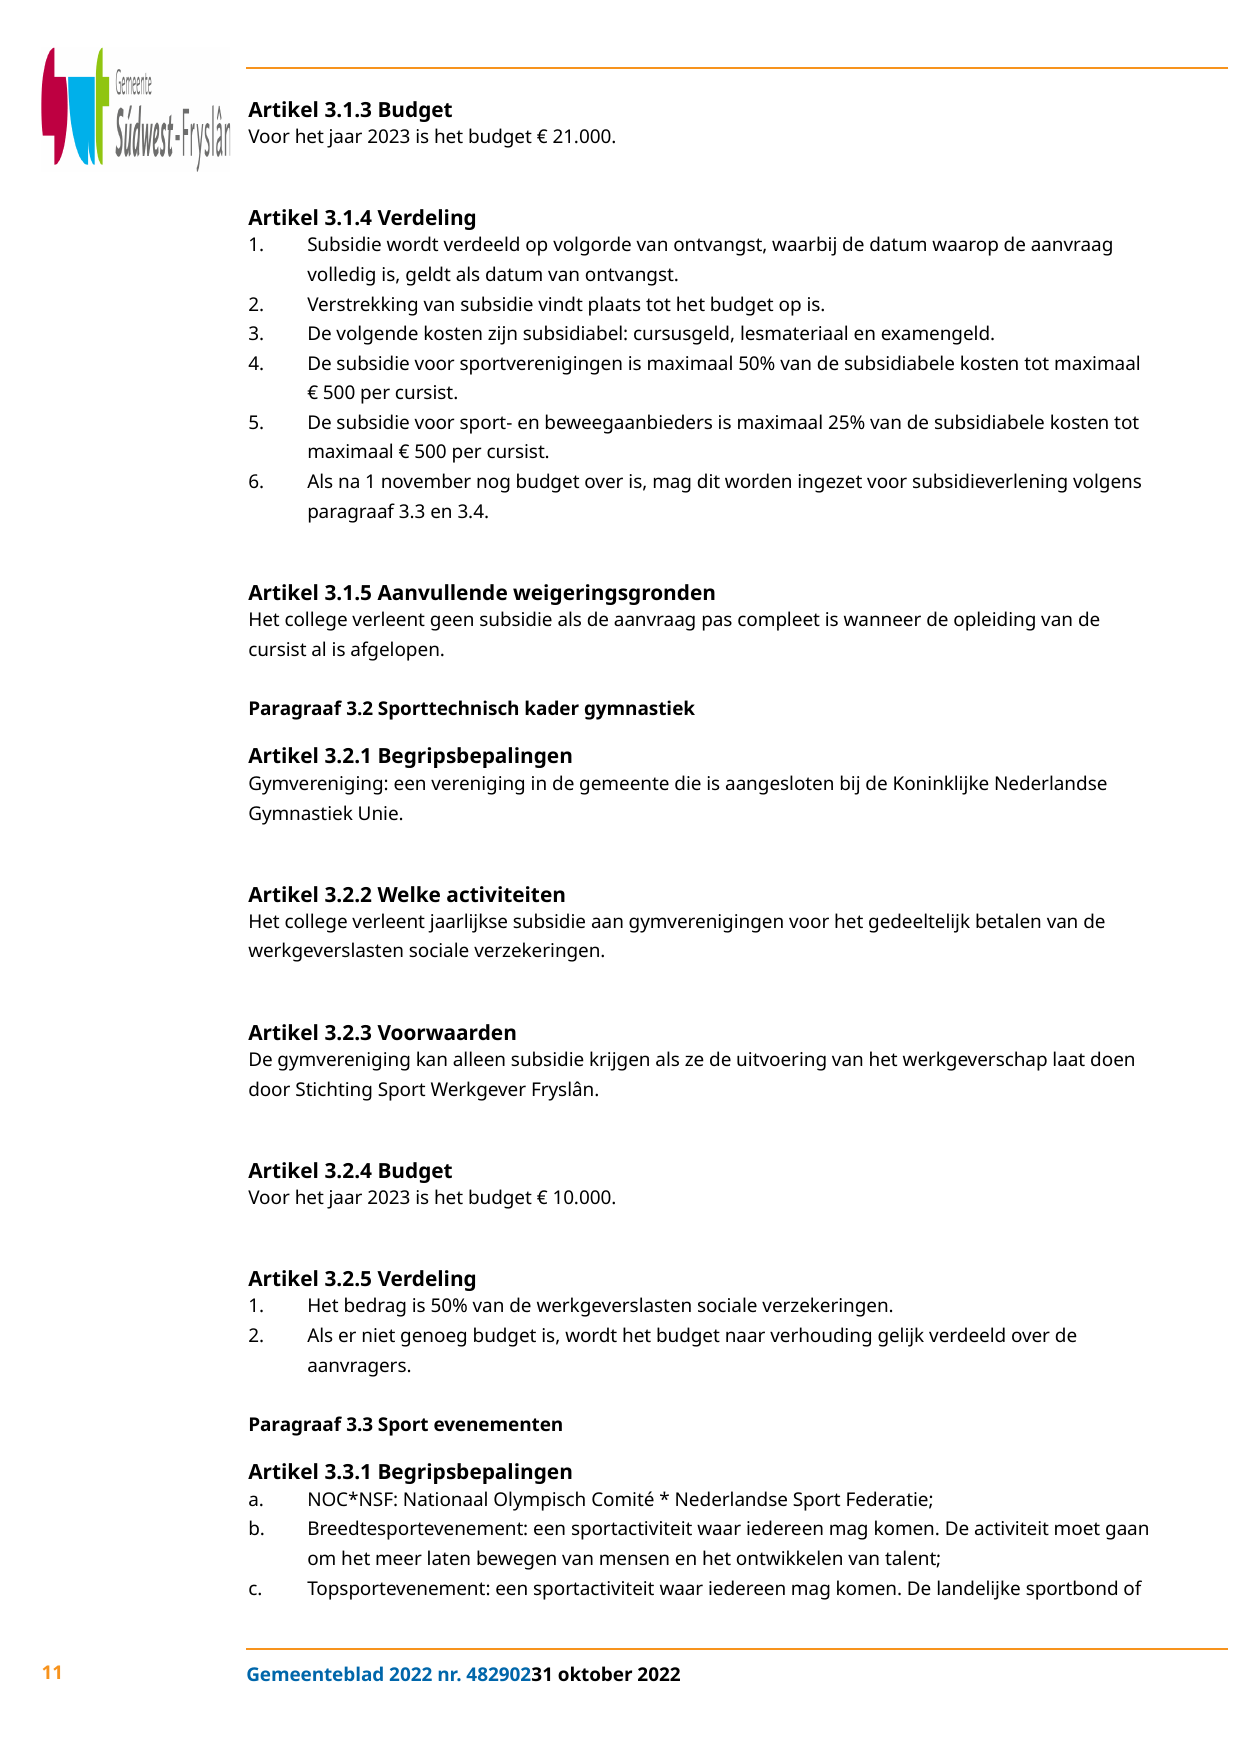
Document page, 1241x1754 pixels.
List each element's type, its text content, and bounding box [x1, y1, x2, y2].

text Paragraaf 3.2 Sporttechnisch kader gymnastiek [248, 695, 1152, 721]
list De subsidie voor sportverenigingen is maximaal 50% van de subsidiabele kosten tot maximaal € 500 per cursist. [248, 350, 1152, 405]
text Voor het jaar 2023 is het budget € 21.000. [248, 123, 1152, 149]
picture [41, 47, 231, 172]
text Artikel 3.2.3 Voorwaarden [248, 1018, 1152, 1046]
text Artikel 3.2.1 Begripsbepalingen [248, 742, 1152, 770]
text De gymvereniging kan alleen subsidie krijgen als ze de uitvoering van het werkgeverschap laat doen door Stichting Sport Werkgever Fryslân. [248, 1046, 1152, 1101]
list Subsidie wordt verdeeld op volgorde van ontvangst, waarbij de datum waarop de aanvraag volledig is, geldt als datum van ontvangst. [248, 232, 1152, 287]
text Het college verleent jaarlijkse subsidie aan gymverenigingen voor het gedeeltelijk betalen van de werkgeverslasten sociale verzekeringen. [248, 908, 1152, 963]
text Artikel 3.1.4 Verdeling [248, 203, 1152, 232]
text Het college verleent geen subsidie als de aanvraag pas compleet is wanneer de opleiding van de cursist al is afgelopen. [248, 606, 1152, 662]
list Als na 1 november nog budget over is, mag dit worden ingezet voor subsidieverlening volgens paragraaf 3.3 en 3.4. [248, 468, 1152, 524]
list Het bedrag is 50% van de werkgeverslasten sociale verzekeringen. [248, 1293, 1152, 1318]
list Verstrekking van subsidie vindt plaats tot het budget op is. [248, 291, 1152, 317]
list De subsidie voor sport- en beweegaanbieders is maximaal 25% van de subsidiabele kosten tot maximaal € 500 per cursist. [248, 409, 1152, 464]
text Artikel 3.2.2 Welke activiteiten [248, 880, 1152, 908]
list Als er niet genoeg budget is, wordt het budget naar verhouding gelijk verdeeld over de aanvragers. [248, 1322, 1152, 1377]
text Gymvereniging: een vereniging in de gemeente die is aangesloten bij de Koninklijke Nederlandse Gymnastiek Unie. [248, 770, 1152, 825]
text Artikel 3.3.1 Begripsbepalingen [248, 1457, 1152, 1486]
text Voor het jaar 2023 is het budget € 10.000. [248, 1184, 1152, 1210]
text Artikel 3.1.5 Aanvullende weigeringsgronden [248, 578, 1152, 606]
list Breedtesportevenement: een sportactiviteit waar iedereen mag komen. De activiteit moet gaan om het meer laten bewegen van mensen en het ontwikkelen van talent; [248, 1516, 1152, 1571]
list NOC*NSF: Nationaal Olympisch Comité * Nederlandse Sport Federatie; [248, 1486, 1152, 1512]
text Artikel 3.2.5 Verdeling [248, 1264, 1152, 1293]
text Artikel 3.2.4 Budget [248, 1156, 1152, 1184]
list Topsportevenement: een sportactiviteit waar iedereen mag komen. De landelijke sportbond of [248, 1575, 1152, 1600]
text Artikel 3.1.3 Budget [248, 95, 1152, 123]
list De volgende kosten zijn subsidiabel: cursusgeld, lesmateriaal en examengeld. [248, 320, 1152, 346]
text Paragraaf 3.3 Sport evenementen [248, 1411, 1152, 1437]
